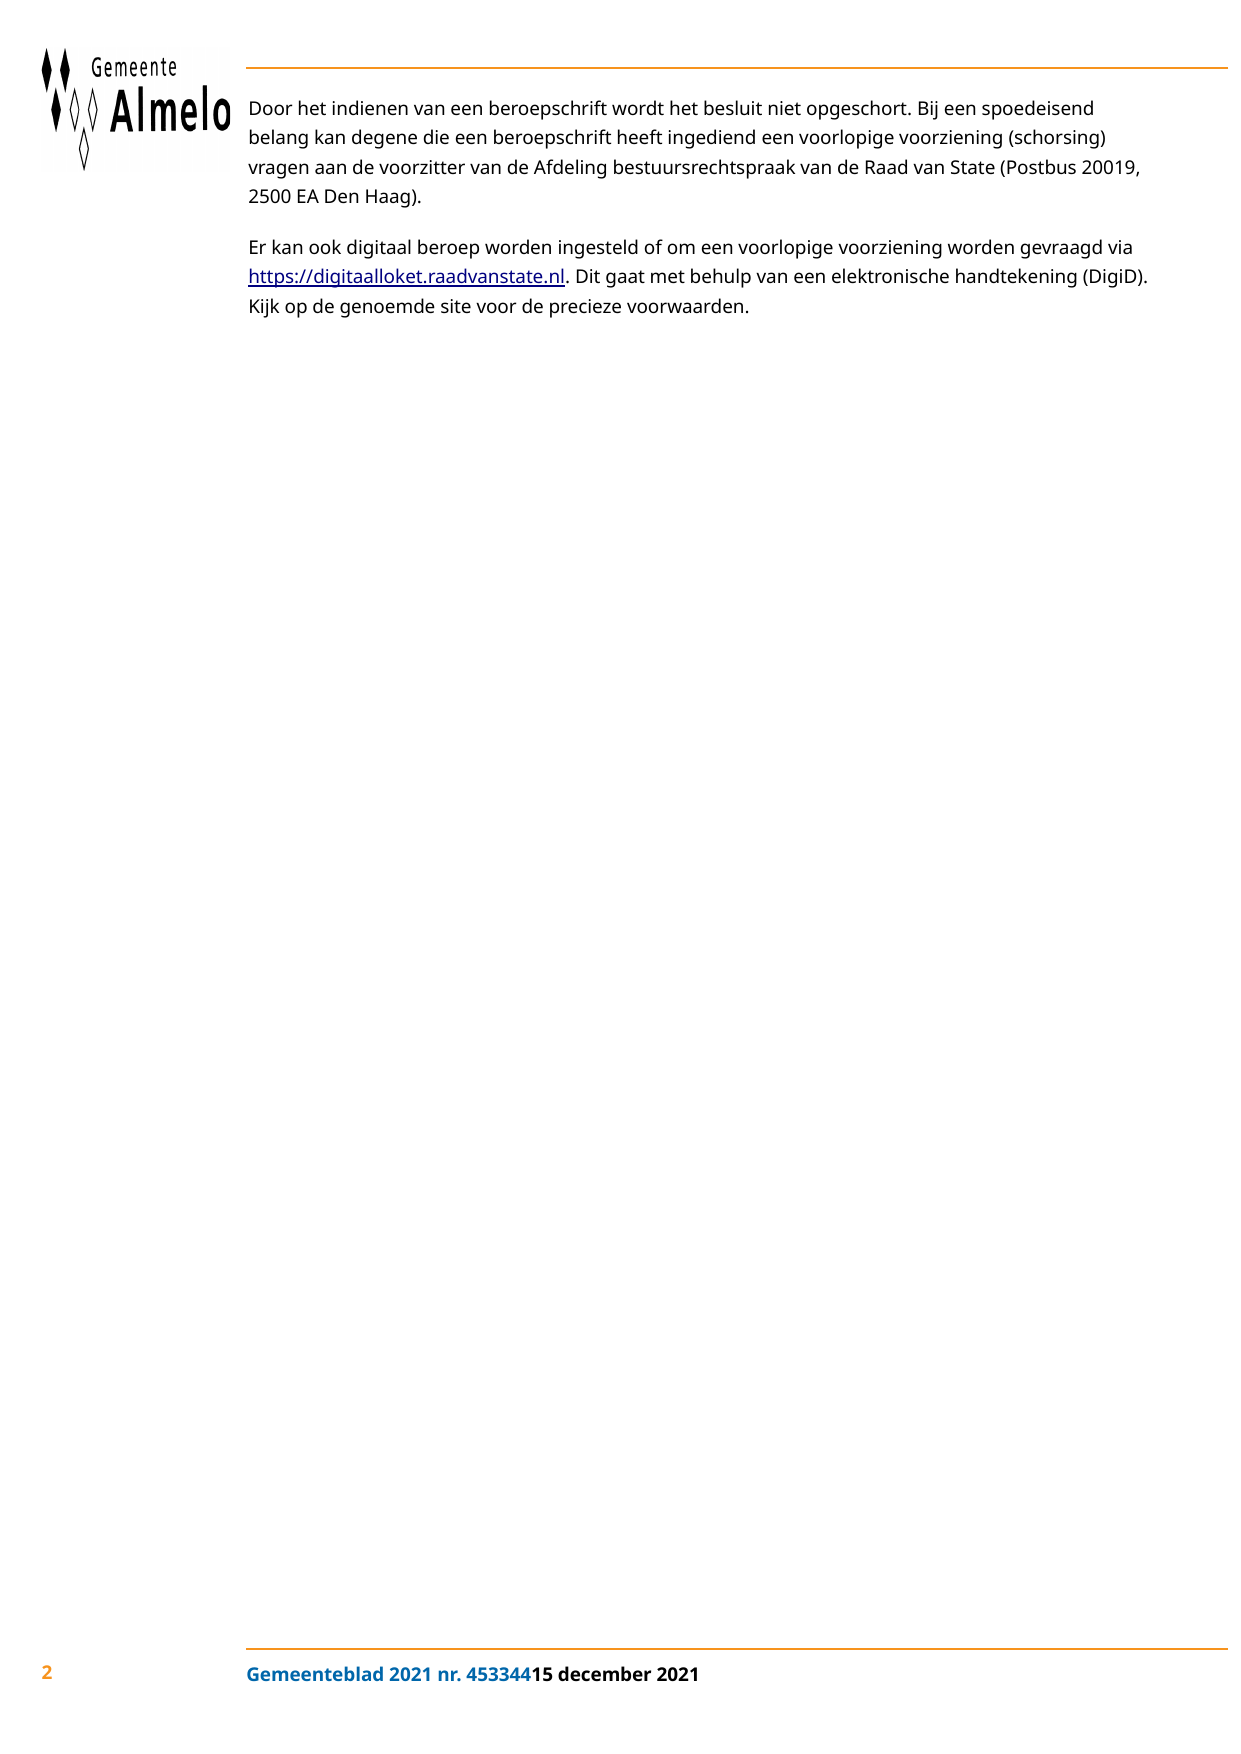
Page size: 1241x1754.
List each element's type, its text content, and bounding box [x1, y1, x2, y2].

picture [41, 47, 231, 172]
text Er kan ook digitaal beroep worden ingesteld of om een voorlopige voorziening worden gevraagd via https://digitaalloket.raadvanstate.nl. Dit gaat met behulp van een elektronische handtekening (DigiD). Kijk op de genoemde site voor de precieze voorwaarden. [248, 234, 1152, 319]
text Door het indienen van een beroepschrift wordt het besluit niet opgeschort. Bij een spoedeisend belang kan degene die een beroepschrift heeft ingediend een voorlopige voorziening (schorsing) vragen aan de voorzitter van de Afdeling bestuursrechtspraak van de Raad van State (Postbus 20019, 2500 EA Den Haag). [248, 95, 1152, 209]
